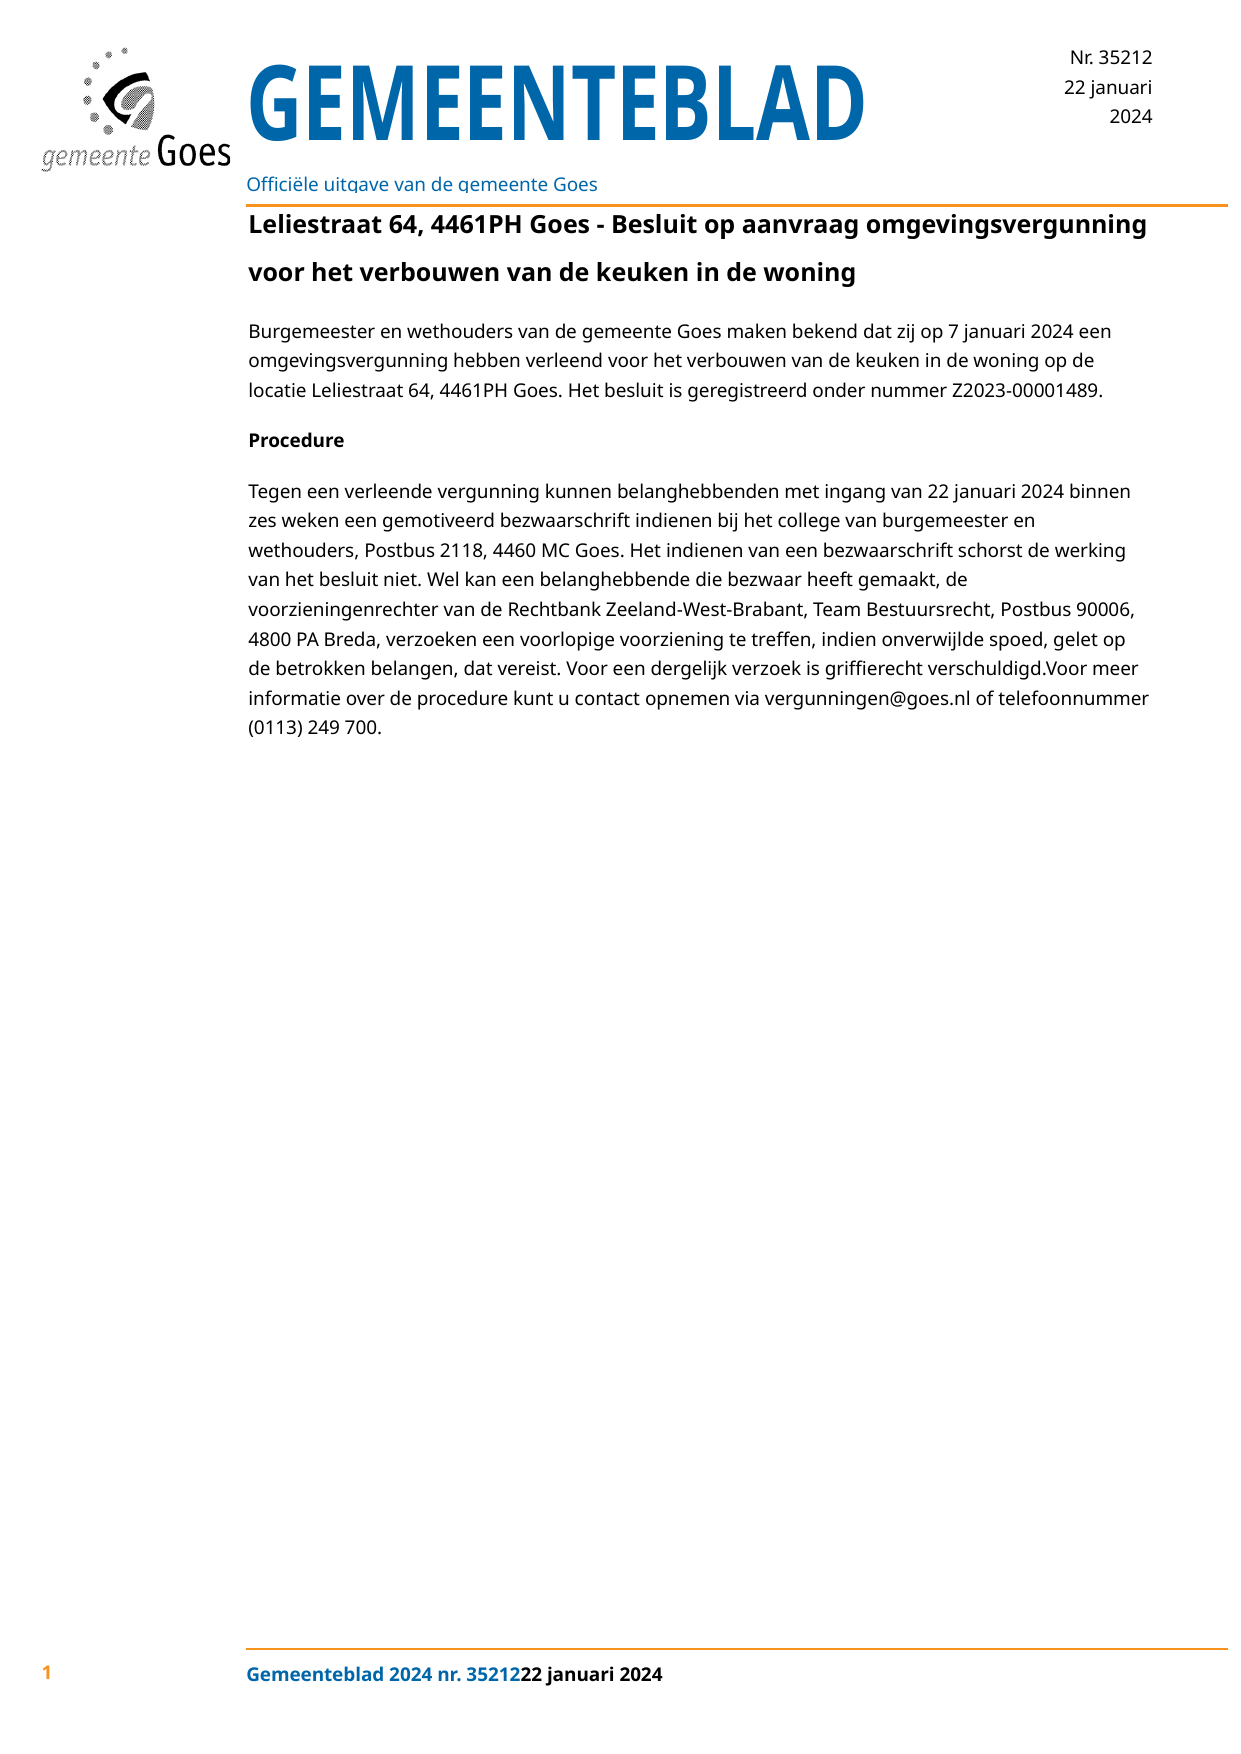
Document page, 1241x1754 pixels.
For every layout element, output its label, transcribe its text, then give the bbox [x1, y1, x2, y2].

text Tegen een verleende vergunning kunnen belanghebbenden met ingang van 22 januari 2024 binnen zes weken een gemotiveerd bezwaarschrift indienen bij het college van burgemeester en wethouders, Postbus 2118, 4460 MC Goes. Het indienen van een bezwaarschrift schorst de werking van het besluit niet. Wel kan een belanghebbende die bezwaar heeft gemaakt, de voorzieningenrechter van de Rechtbank Zeeland-West-Brabant, Team Bestuursrecht, Postbus 90006, 4800 PA Breda, verzoeken een voorlopige voorziening te treffen, indien onverwijlde spoed, gelet op de betrokken belangen, dat vereist. Voor een dergelijk verzoek is griffierecht verschuldigd.Voor meer informatie over de procedure kunt u contact opnemen via vergunningen@goes.nl of telefoonnummer (0113) 249 700. [248, 478, 1152, 740]
picture [41, 47, 231, 172]
text Burgemeester en wethouders van de gemeente Goes maken bekend dat zij op 7 januari 2024 een omgevingsvergunning hebben verleend voor het verbouwen van de keuken in de woning op de locatie Leliestraat 64, 4461PH Goes. Het besluit is geregistreerd onder nummer Z2023-00001489. [248, 318, 1152, 403]
text Leliestraat 64, 4461PH Goes - Besluit op aanvraag omgevingsvergunning voor het verbouwen van de keuken in de woning [248, 207, 1152, 288]
text Procedure [248, 427, 1152, 453]
